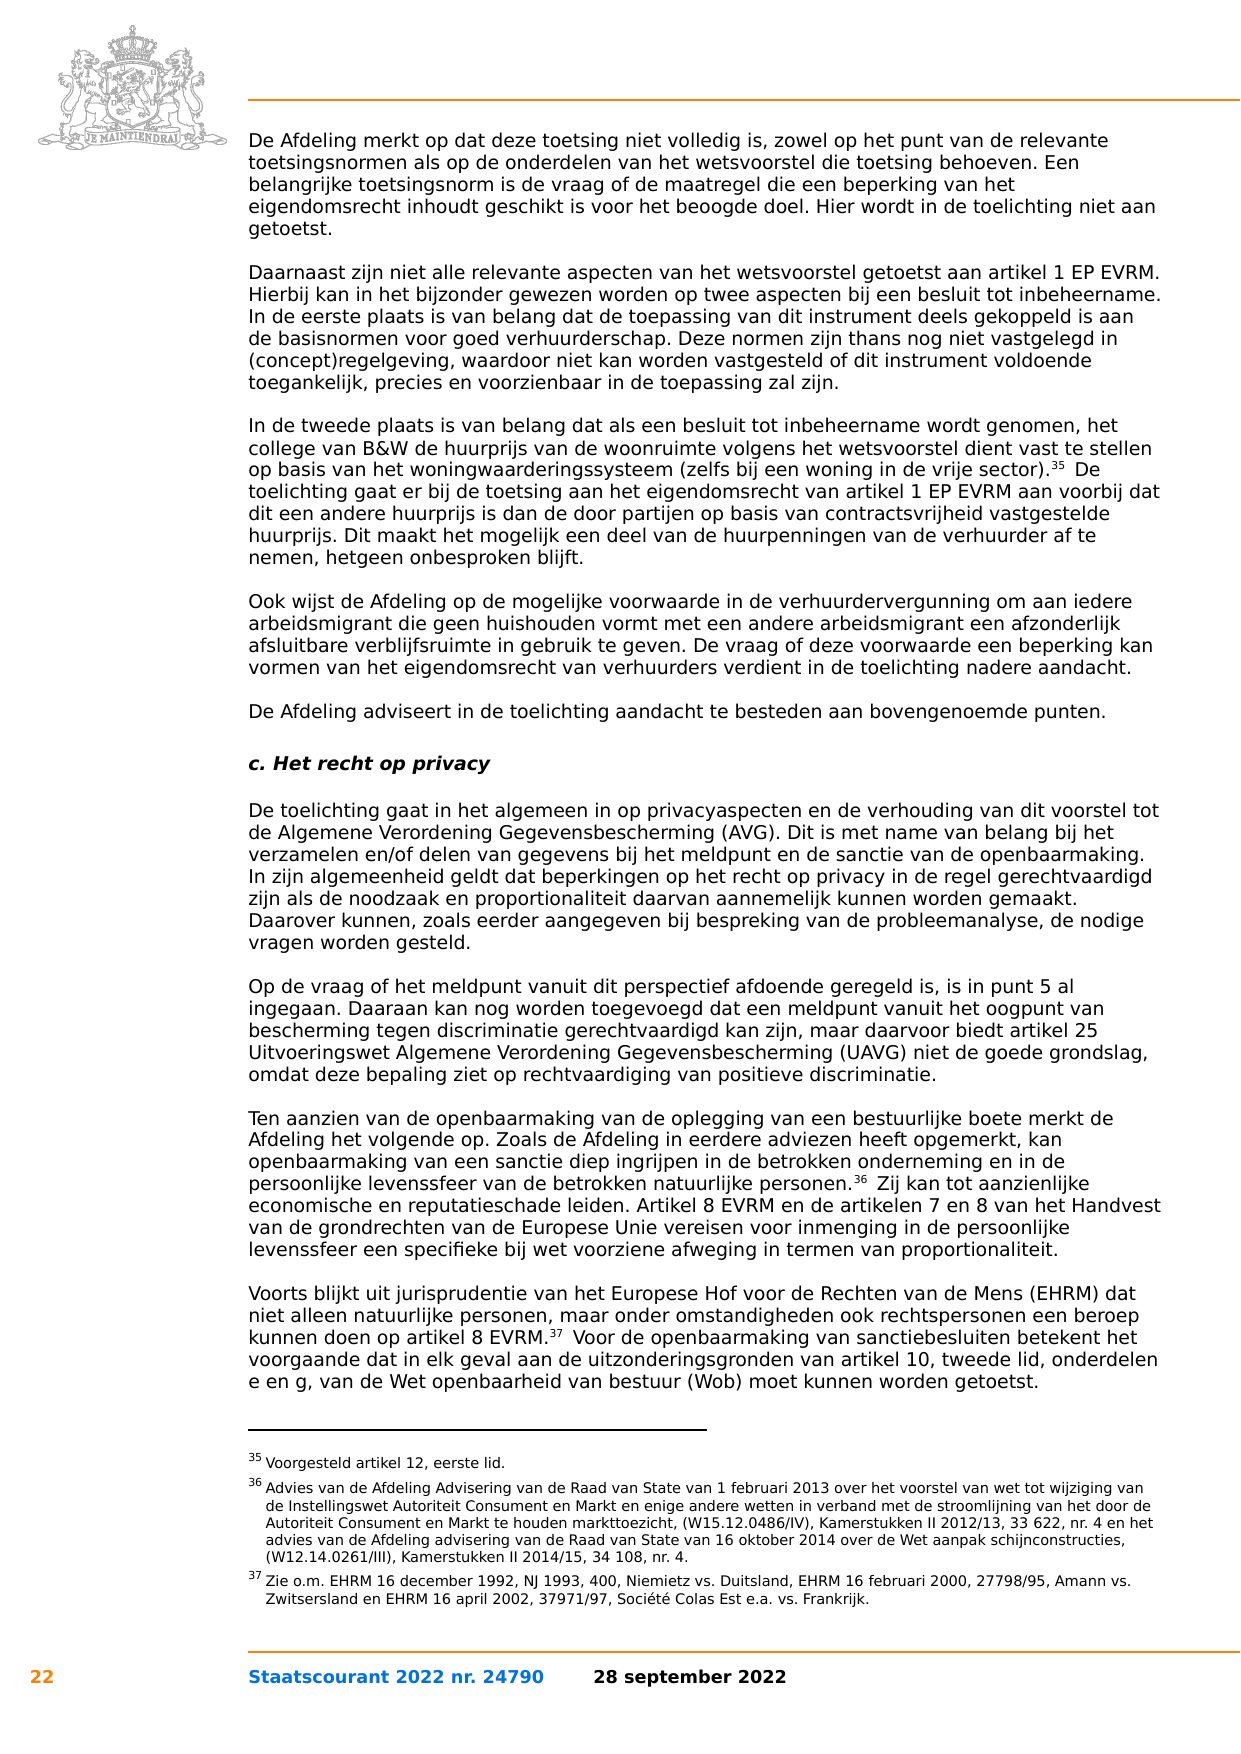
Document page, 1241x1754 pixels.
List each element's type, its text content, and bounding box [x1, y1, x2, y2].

text Voorgesteld artikel 12, eerste lid. [248, 1451, 1163, 1473]
text Zie o.m. EHRM 16 december 1992, NJ 1993, 400, Niemietz vs. Duitsland, EHRM 16 februari 2000, 27798/95, Amann vs. Zwitsersland en EHRM 16 april 2002, 37971/97, Société Colas Est e.a. vs. Frankrijk. [248, 1569, 1163, 1608]
text Advies van de Afdeling Advisering van de Raad van State van 1 februari 2013 over het voorstel van wet tot wijziging van de Instellingswet Autoriteit Consument en Markt en enige andere wetten in verband met de stroomlijning van het door de Autoriteit Consument en Markt te houden markttoezicht, (W15.12.0486/IV), Kamerstukken II 2012/13, 33 622, nr. 4 en het advies van de Afdeling advisering van de Raad van State van 16 oktober 2014 over de Wet aanpak schijnconstructies, (W12.14.0261/III), Kamerstukken II 2014/15, 34 108, nr. 4. [248, 1476, 1163, 1566]
text Op de vraag of het meldpunt vanuit dit perspectief afdoende geregeld is, is in punt 5 al ingegaan. Daaraan kan nog worden toegevoegd dat een meldpunt vanuit het oogpunt van bescherming tegen discriminatie gerechtvaardigd kan zijn, maar daarvoor biedt artikel 25 Uitvoeringswet Algemene Verordening Gegevensbescherming (UAVG) niet de goede grondslag, omdat deze bepaling ziet op rechtvaardiging van positieve discriminatie. [248, 976, 1163, 1086]
text Ook wijst de Afdeling op de mogelijke voorwaarde in de verhuurdervergunning om aan iedere arbeidsmigrant die geen huishouden vormt met een andere arbeidsmigrant een afzonderlijk afsluitbare verblijfsruimte in gebruik te geven. De vraag of deze voorwaarde een beperking kan vormen van het eigendomsrecht van verhuurders verdient in de toelichting nadere aandacht. [248, 591, 1163, 679]
text De Afdeling merkt op dat deze toetsing niet volledig is, zowel op het punt van de relevante toetsingsnormen als op de onderdelen van het wetsvoorstel die toetsing behoeven. Een belangrijke toetsingsnorm is de vraag of de maatregel die een beperking van het eigendomsrecht inhoudt geschikt is voor het beoogde doel. Hier wordt in de toelichting niet aan getoetst. [248, 130, 1163, 240]
text Ten aanzien van de openbaarmaking van de oplegging van een bestuurlijke boete merkt de Afdeling het volgende op. Zoals de Afdeling in eerdere adviezen heeft opgemerkt, kan openbaarmaking van een sanctie diep ingrijpen in de betrokken onderneming en in de persoonlijke levenssfeer van de betrokken natuurlijke personen. Zij kan tot aanzienlijke economische en reputatieschade leiden. Artikel 8 EVRM en de artikelen 7 en 8 van het Handvest van de grondrechten van de Europese Unie vereisen voor inmenging in de persoonlijke levenssfeer een specifieke bij wet voorziene afweging in termen van proportionaliteit. [248, 1107, 1163, 1261]
text Voorts blijkt uit jurisprudentie van het Europese Hof voor de Rechten van de Mens (EHRM) dat niet alleen natuurlijke personen, maar onder omstandigheden ook rechtspersonen een beroep kunnen doen op artikel 8 EVRM. Voor de openbaarmaking van sanctiebesluiten betekent het voorgaande dat in elk geval aan de uitzonderingsgronden van artikel 10, tweede lid, onderdelen e en g, van de Wet openbaarheid van bestuur (Wob) moet kunnen worden getoetst. [248, 1283, 1163, 1393]
text In de tweede plaats is van belang dat als een besluit tot inbeheername wordt genomen, het college van B&W de huurprijs van de woonruimte volgens het wetsvoorstel dient vast te stellen op basis van het woningwaarderingssysteem (zelfs bij een woning in de vrije sector). De toelichting gaat er bij de toetsing aan het eigendomsrecht van artikel 1 EP EVRM aan voorbij dat dit een andere huurprijs is dan de door partijen op basis van contractsvrijheid vastgestelde huurprijs. Dit maakt het mogelijk een deel van de huurpenningen van de verhuurder af te nemen, hetgeen onbesproken blijft. [248, 415, 1163, 569]
text Daarnaast zijn niet alle relevante aspecten van het wetsvoorstel getoetst aan artikel 1 EP EVRM. Hierbij kan in het bijzonder gewezen worden op twee aspecten bij een besluit tot inbeheername. In de eerste plaats is van belang dat de toepassing van dit instrument deels gekoppeld is aan de basisnormen voor goed verhuurderschap. Deze normen zijn thans nog niet vastgelegd in (concept)regelgeving, waardoor niet kan worden vastgesteld of dit instrument voldoende toegankelijk, precies en voorzienbaar in de toepassing zal zijn. [248, 262, 1163, 393]
text De Afdeling adviseert in de toelichting aandacht te besteden aan bovengenoemde punten. [248, 701, 1163, 723]
subtitle c. Het recht op privacy [248, 753, 1163, 775]
picture [38, 25, 227, 150]
text De toelichting gaat in het algemeen in op privacyaspecten en de verhouding van dit voorstel tot de Algemene Verordening Gegevensbescherming (AVG). Dit is met name van belang bij het verzamelen en/of delen van gegevens bij het meldpunt en de sanctie van de openbaarmaking. In zijn algemeenheid geldt dat beperkingen op het recht op privacy in de regel gerechtvaardigd zijn als de noodzaak en proportionaliteit daarvan aannemelijk kunnen worden gemaakt. Daarover kunnen, zoals eerder aangegeven bij bespreking van de probleemanalyse, de nodige vragen worden gesteld. [248, 800, 1163, 954]
